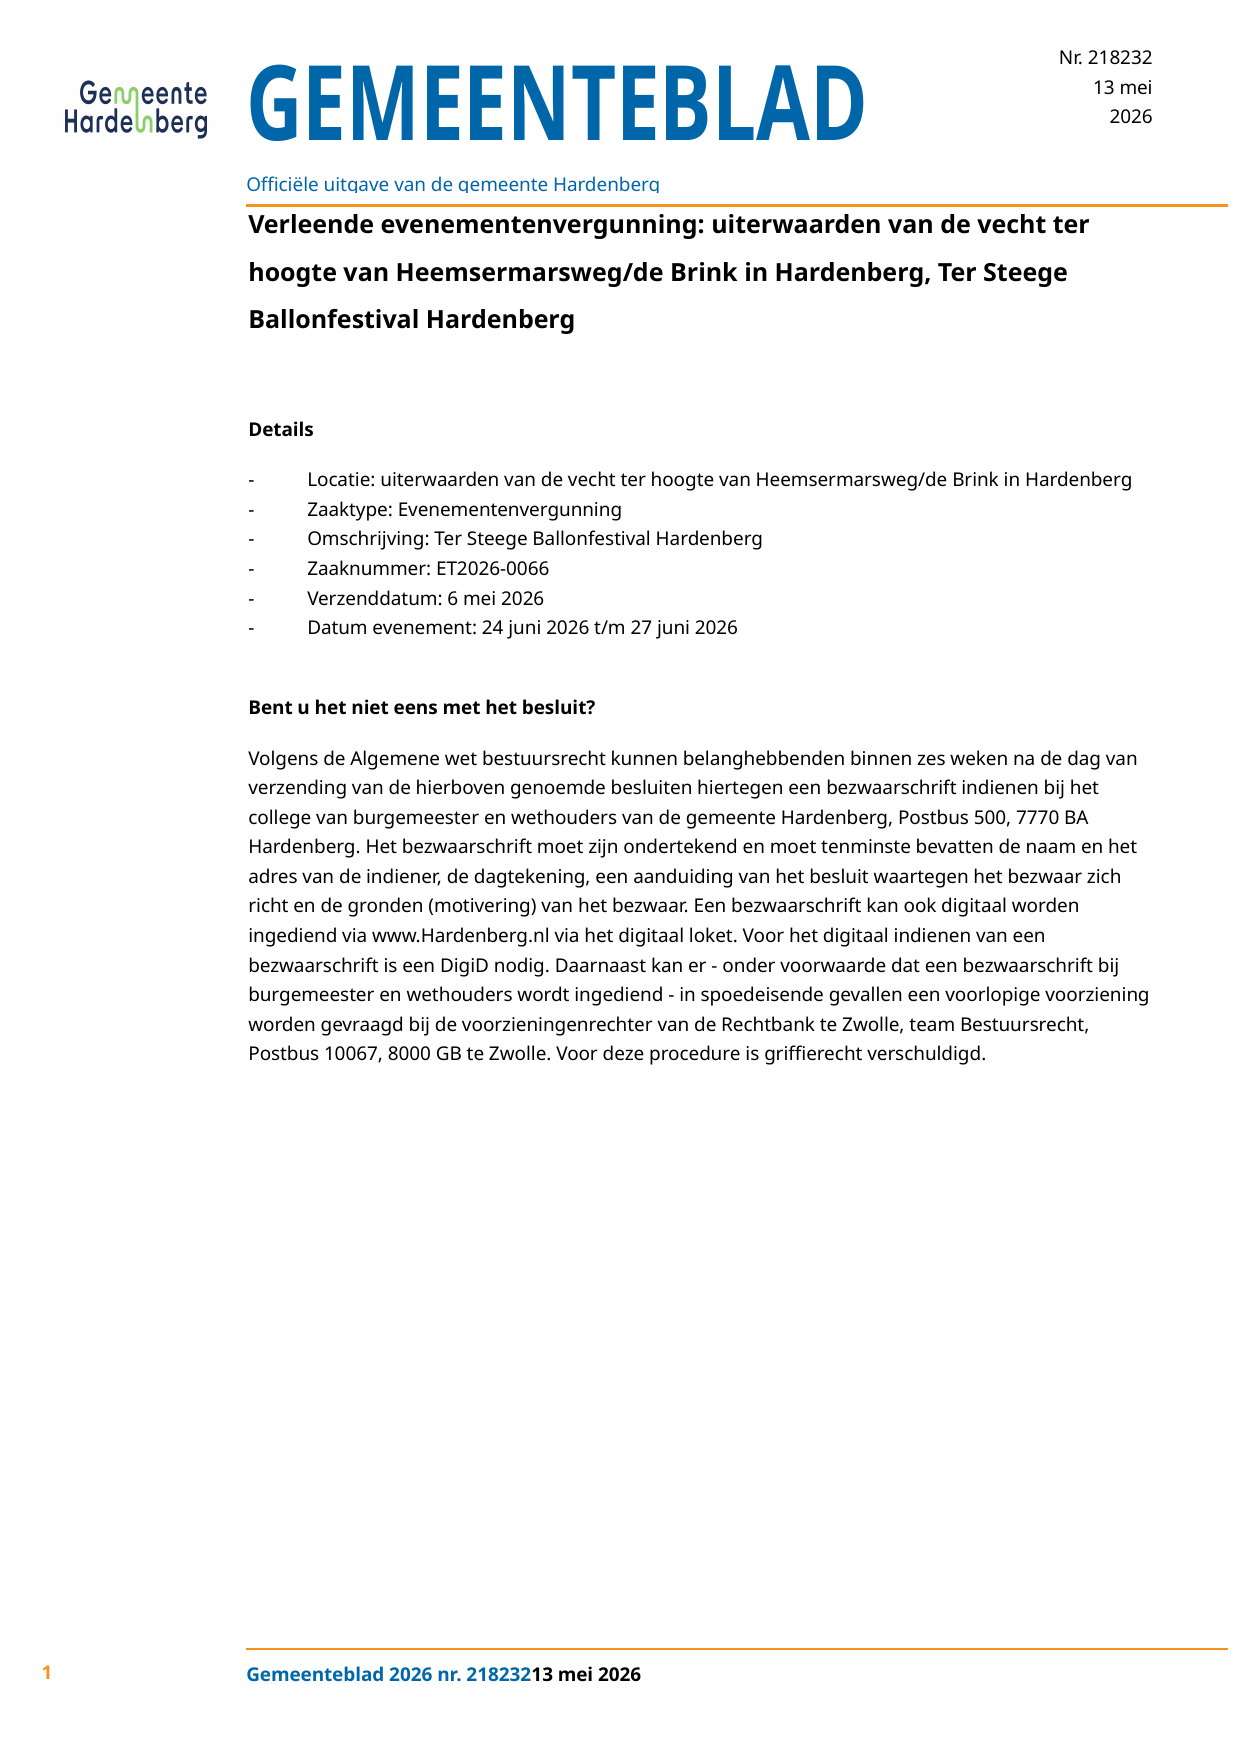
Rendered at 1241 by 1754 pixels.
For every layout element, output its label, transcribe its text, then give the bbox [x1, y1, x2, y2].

text Details [248, 416, 1152, 442]
list Zaaknummer: ET2026-0066 [248, 555, 1152, 581]
text Verleende evenementenvergunning: uiterwaarden van de vecht ter hoogte van Heemsermarsweg/de Brink in Hardenberg, Ter Steege Ballonfestival Hardenberg [248, 207, 1152, 336]
picture [41, 47, 231, 172]
text Volgens de Algemene wet bestuursrecht kunnen belanghebbenden binnen zes weken na de dag van verzending van de hierboven genoemde besluiten hiertegen een bezwaarschrift indienen bij het college van burgemeester en wethouders van de gemeente Hardenberg, Postbus 500, 7770 BA Hardenberg. Het bezwaarschrift moet zijn ondertekend en moet tenminste bevatten de naam en het adres van de indiener, de dagtekening, een aanduiding van het besluit waartegen het bezwaar zich richt en de gronden (motivering) van het bezwaar. Een bezwaarschrift kan ook digitaal worden ingediend via www.Hardenberg.nl via het digitaal loket. Voor het digitaal indienen van een bezwaarschrift is een DigiD nodig. Daarnaast kan er - onder voorwaarde dat een bezwaarschrift bij burgemeester en wethouders wordt ingediend - in spoedeisende gevallen een voorlopige voorziening worden gevraagd bij de voorzieningenrechter van de Rechtbank te Zwolle, team Bestuursrecht, Postbus 10067, 8000 GB te Zwolle. Voor deze procedure is griffierecht verschuldigd. [248, 745, 1152, 1066]
list Zaaktype: Evenementenvergunning [248, 496, 1152, 522]
list Verzenddatum: 6 mei 2026 [248, 585, 1152, 610]
list Omschrijving: Ter Steege Ballonfestival Hardenberg [248, 526, 1152, 551]
text Bent u het niet eens met het besluit? [248, 694, 1152, 720]
list Datum evenement: 24 juni 2026 t/m 27 juni 2026 [248, 614, 1152, 640]
list Locatie: uiterwaarden van de vecht ter hoogte van Heemsermarsweg/de Brink in Hardenberg [248, 466, 1152, 492]
